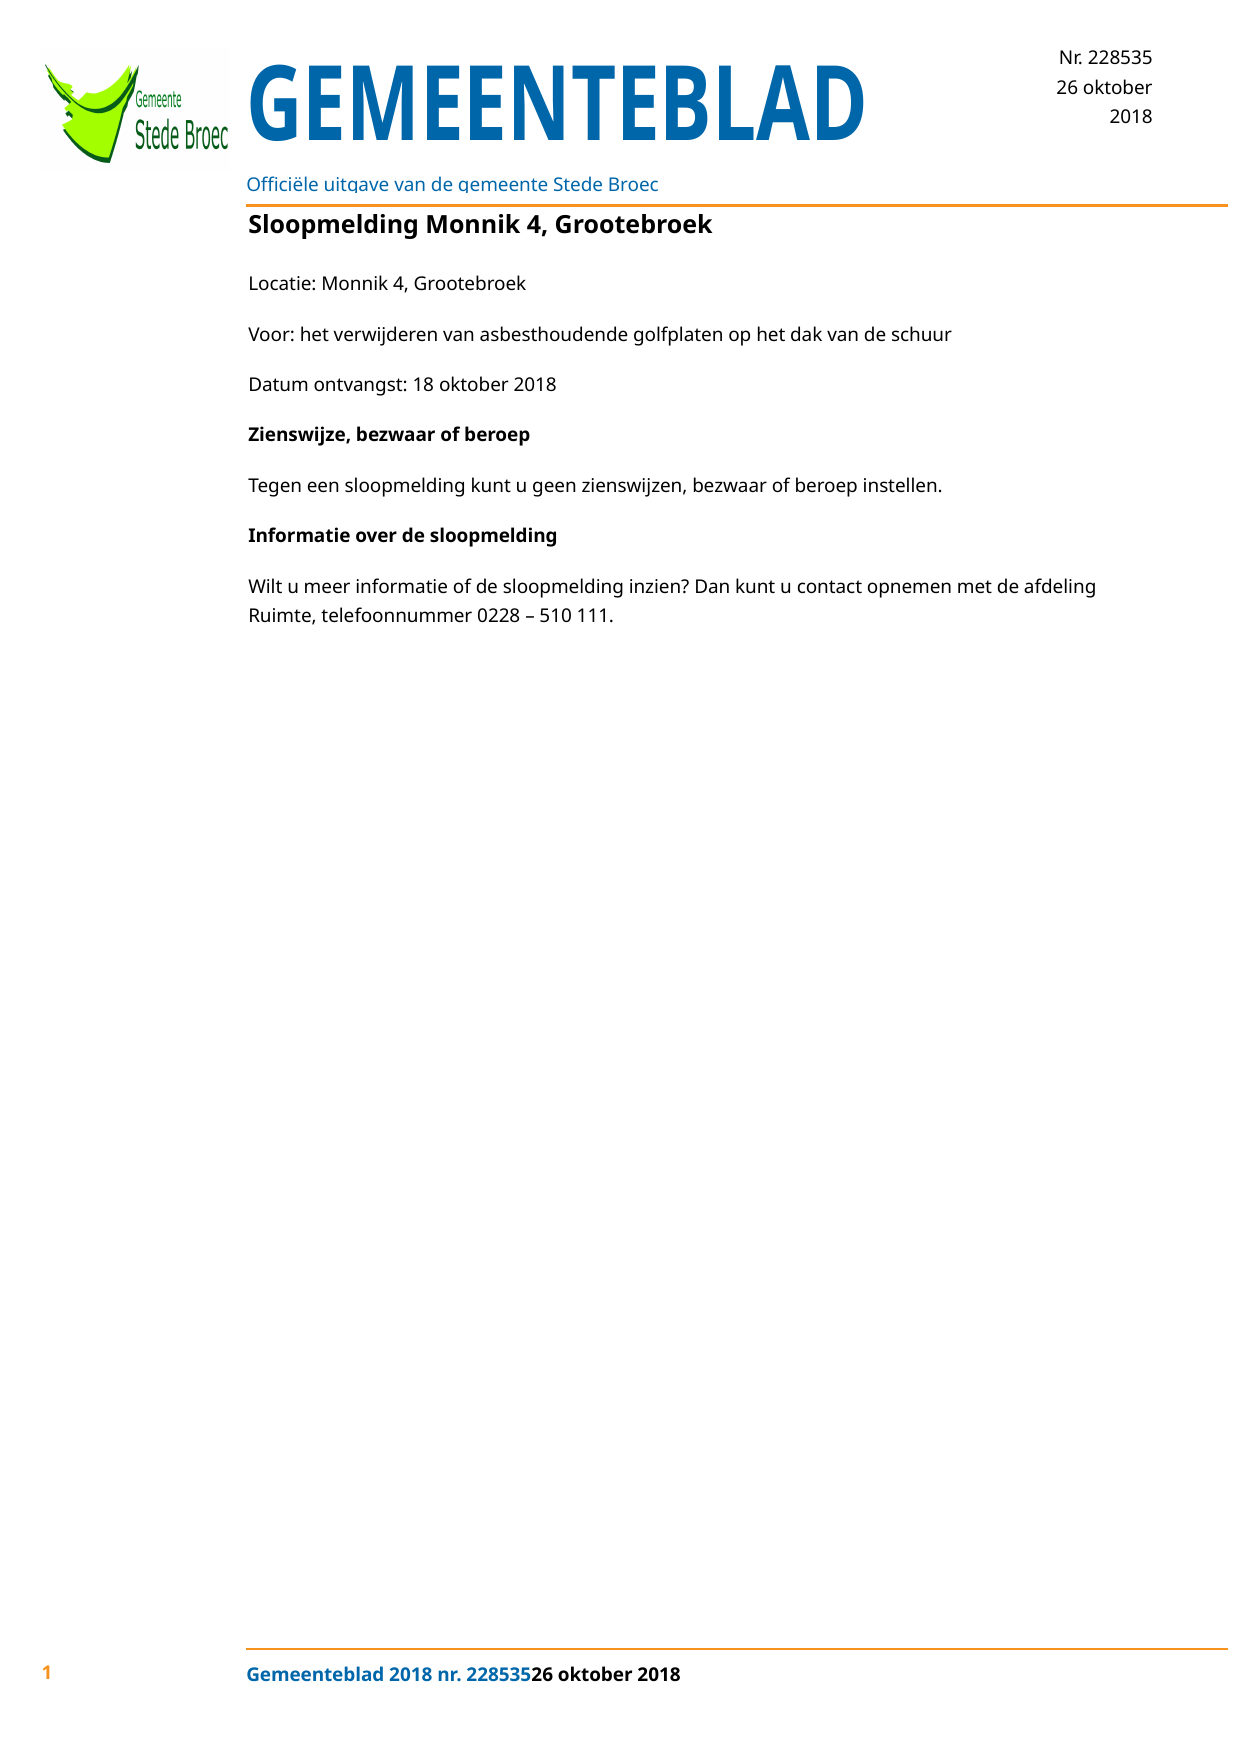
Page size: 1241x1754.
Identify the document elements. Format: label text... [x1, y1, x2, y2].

text Wilt u meer informatie of de sloopmelding inzien? Dan kunt u contact opnemen met de afdeling Ruimte, telefoonnummer 0228 – 510 111. [248, 573, 1152, 628]
text Informatie over de sloopmelding [248, 522, 1152, 548]
text Voor: het verwijderen van asbesthoudende golfplaten op het dak van de schuur [248, 321, 1152, 346]
text Locatie: Monnik 4, Grootebroek [248, 270, 1152, 296]
text Tegen een sloopmelding kunt u geen zienswijzen, bezwaar of beroep instellen. [248, 472, 1152, 498]
text Datum ontvangst: 18 oktober 2018 [248, 371, 1152, 397]
text Zienswijze, bezwaar of beroep [248, 422, 1152, 447]
picture [41, 47, 231, 172]
text Sloopmelding Monnik 4, Grootebroek [248, 207, 1152, 241]
